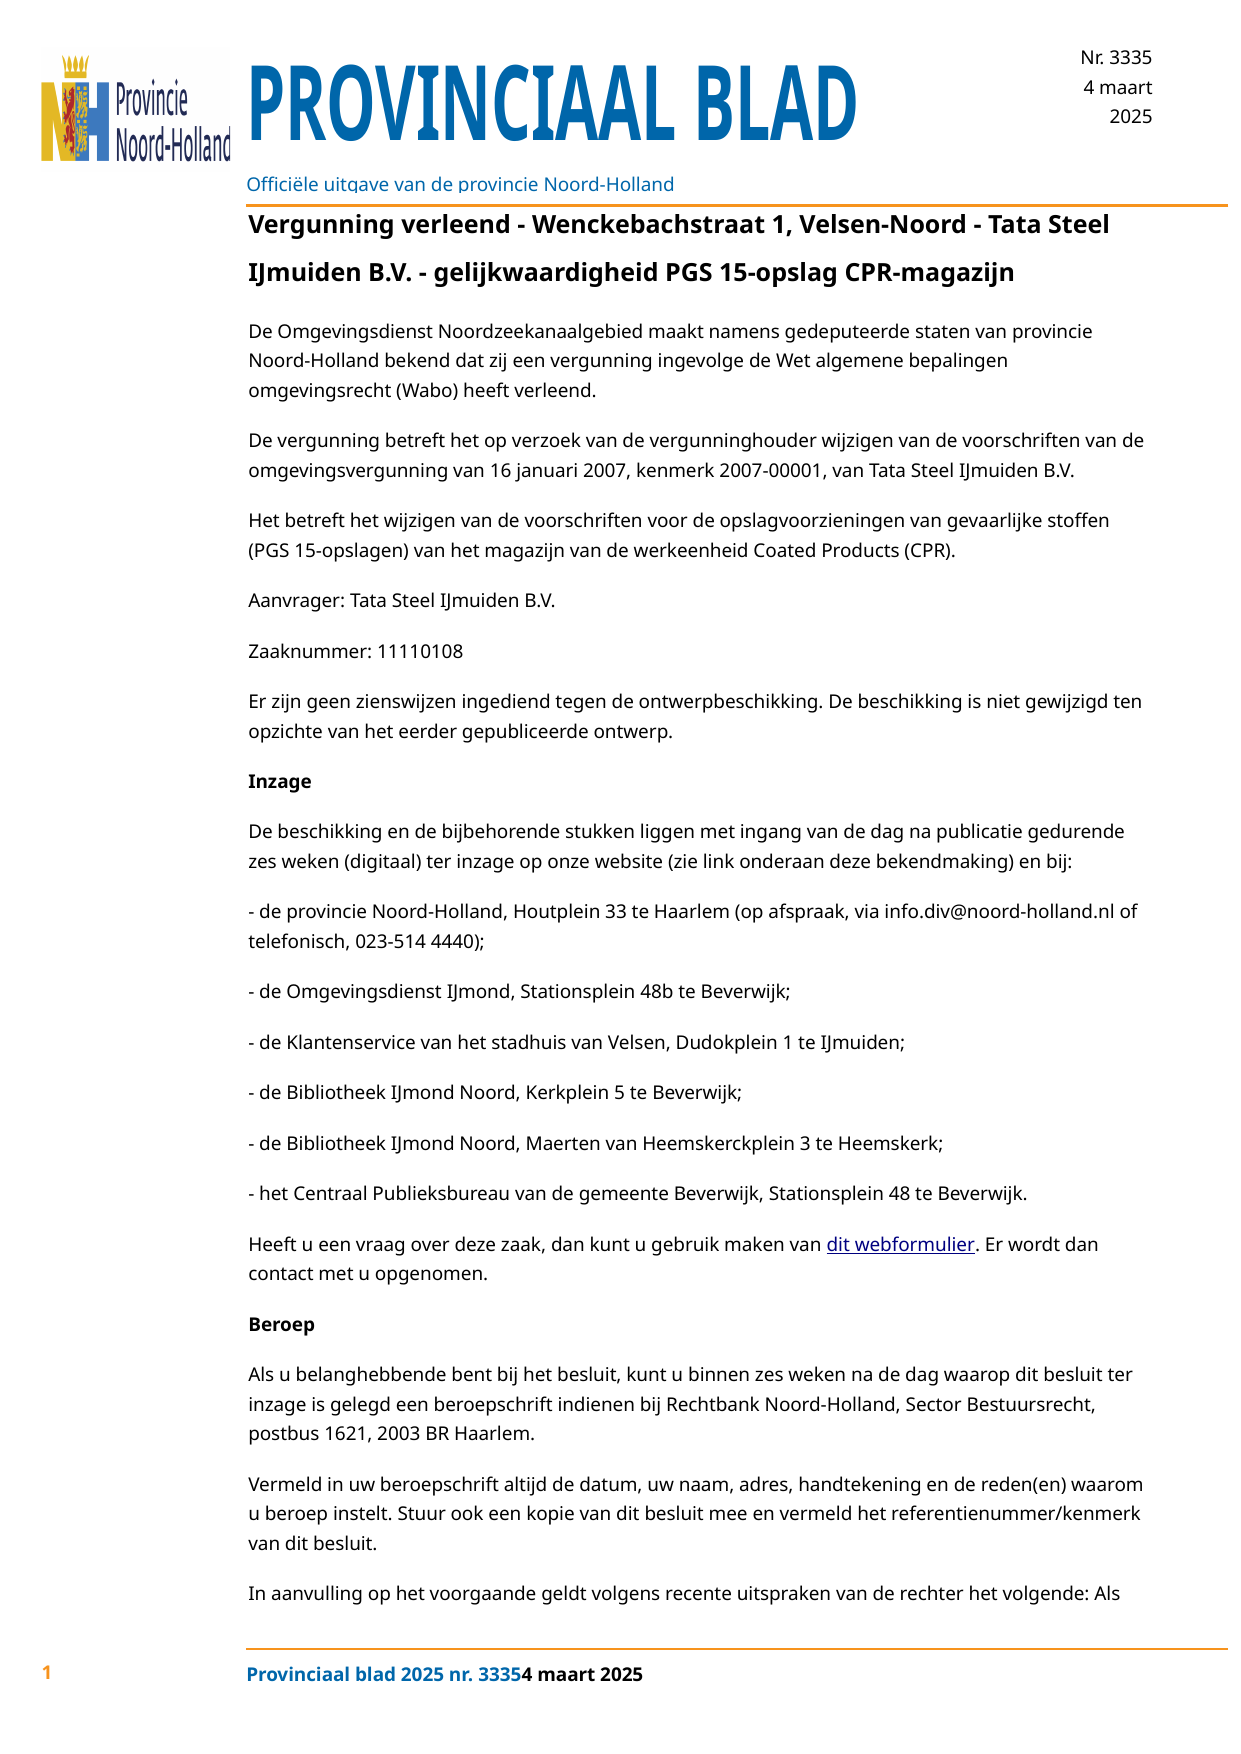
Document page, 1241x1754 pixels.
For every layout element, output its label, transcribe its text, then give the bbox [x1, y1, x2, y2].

text Aanvrager: Tata Steel IJmuiden B.V. [248, 587, 1152, 613]
text - de Bibliotheek IJmond Noord, Maerten van Heemskerckplein 3 te Heemskerk; [248, 1130, 1152, 1156]
text Vermeld in uw beroepschrift altijd de datum, uw naam, adres, handtekening en de reden(en) waarom u beroep instelt. Stuur ook een kopie van dit besluit mee en vermeld het referentienummer/kenmerk van dit besluit. [248, 1471, 1152, 1556]
text In aanvulling op het voorgaande geldt volgens recente uitspraken van de rechter het volgende: Als [248, 1580, 1152, 1606]
text - de Bibliotheek IJmond Noord, Kerkplein 5 te Beverwijk; [248, 1079, 1152, 1105]
text Er zijn geen zienswijzen ingediend tegen de ontwerpbeschikking. De beschikking is niet gewijzigd ten opzichte van het eerder gepubliceerde ontwerp. [248, 688, 1152, 744]
text Vergunning verleend - Wenckebachstraat 1, Velsen-Noord - Tata Steel IJmuiden B.V. - gelijkwaardigheid PGS 15-opslag CPR-magazijn [248, 207, 1152, 288]
text De vergunning betreft het op verzoek van de vergunninghouder wijzigen van de voorschriften van de omgevingsvergunning van 16 januari 2007, kenmerk 2007-00001, van Tata Steel IJmuiden B.V. [248, 427, 1152, 483]
text De beschikking en de bijbehorende stukken liggen met ingang van de dag na publicatie gedurende zes weken (digitaal) ter inzage op onze website (zie link onderaan deze bekendmaking) en bij: [248, 819, 1152, 874]
text De Omgevingsdienst Noordzeekanaalgebied maakt namens gedeputeerde staten van provincie Noord-Holland bekend dat zij een vergunning ingevolge de Wet algemene bepalingen omgevingsrecht (Wabo) heeft verleend. [248, 318, 1152, 403]
text Beroep [248, 1311, 1152, 1337]
text Als u belanghebbende bent bij het besluit, kunt u binnen zes weken na de dag waarop dit besluit ter inzage is gelegd een beroepschrift indienen bij Rechtbank Noord-Holland, Sector Bestuursrecht, postbus 1621, 2003 BR Haarlem. [248, 1361, 1152, 1446]
text Zaaknummer: 11110108 [248, 638, 1152, 664]
text Het betreft het wijzigen van de voorschriften voor de opslagvoorzieningen van gevaarlijke stoffen (PGS 15-opslagen) van het magazijn van de werkeenheid Coated Products (CPR). [248, 507, 1152, 563]
text Heeft u een vraag over deze zaak, dan kunt u gebruik maken van dit webformulier. Er wordt dan contact met u opgenomen. [248, 1231, 1152, 1286]
picture [41, 47, 231, 172]
text - de provincie Noord-Holland, Houtplein 33 te Haarlem (op afspraak, via info.div@noord-holland.nl of telefonisch, 023-514 4440); [248, 899, 1152, 954]
text - het Centraal Publieksbureau van de gemeente Beverwijk, Stationsplein 48 te Beverwijk. [248, 1180, 1152, 1206]
text Inzage [248, 768, 1152, 794]
text - de Omgevingsdienst IJmond, Stationsplein 48b te Beverwijk; [248, 979, 1152, 1004]
text - de Klantenservice van het stadhuis van Velsen, Dudokplein 1 te IJmuiden; [248, 1029, 1152, 1055]
